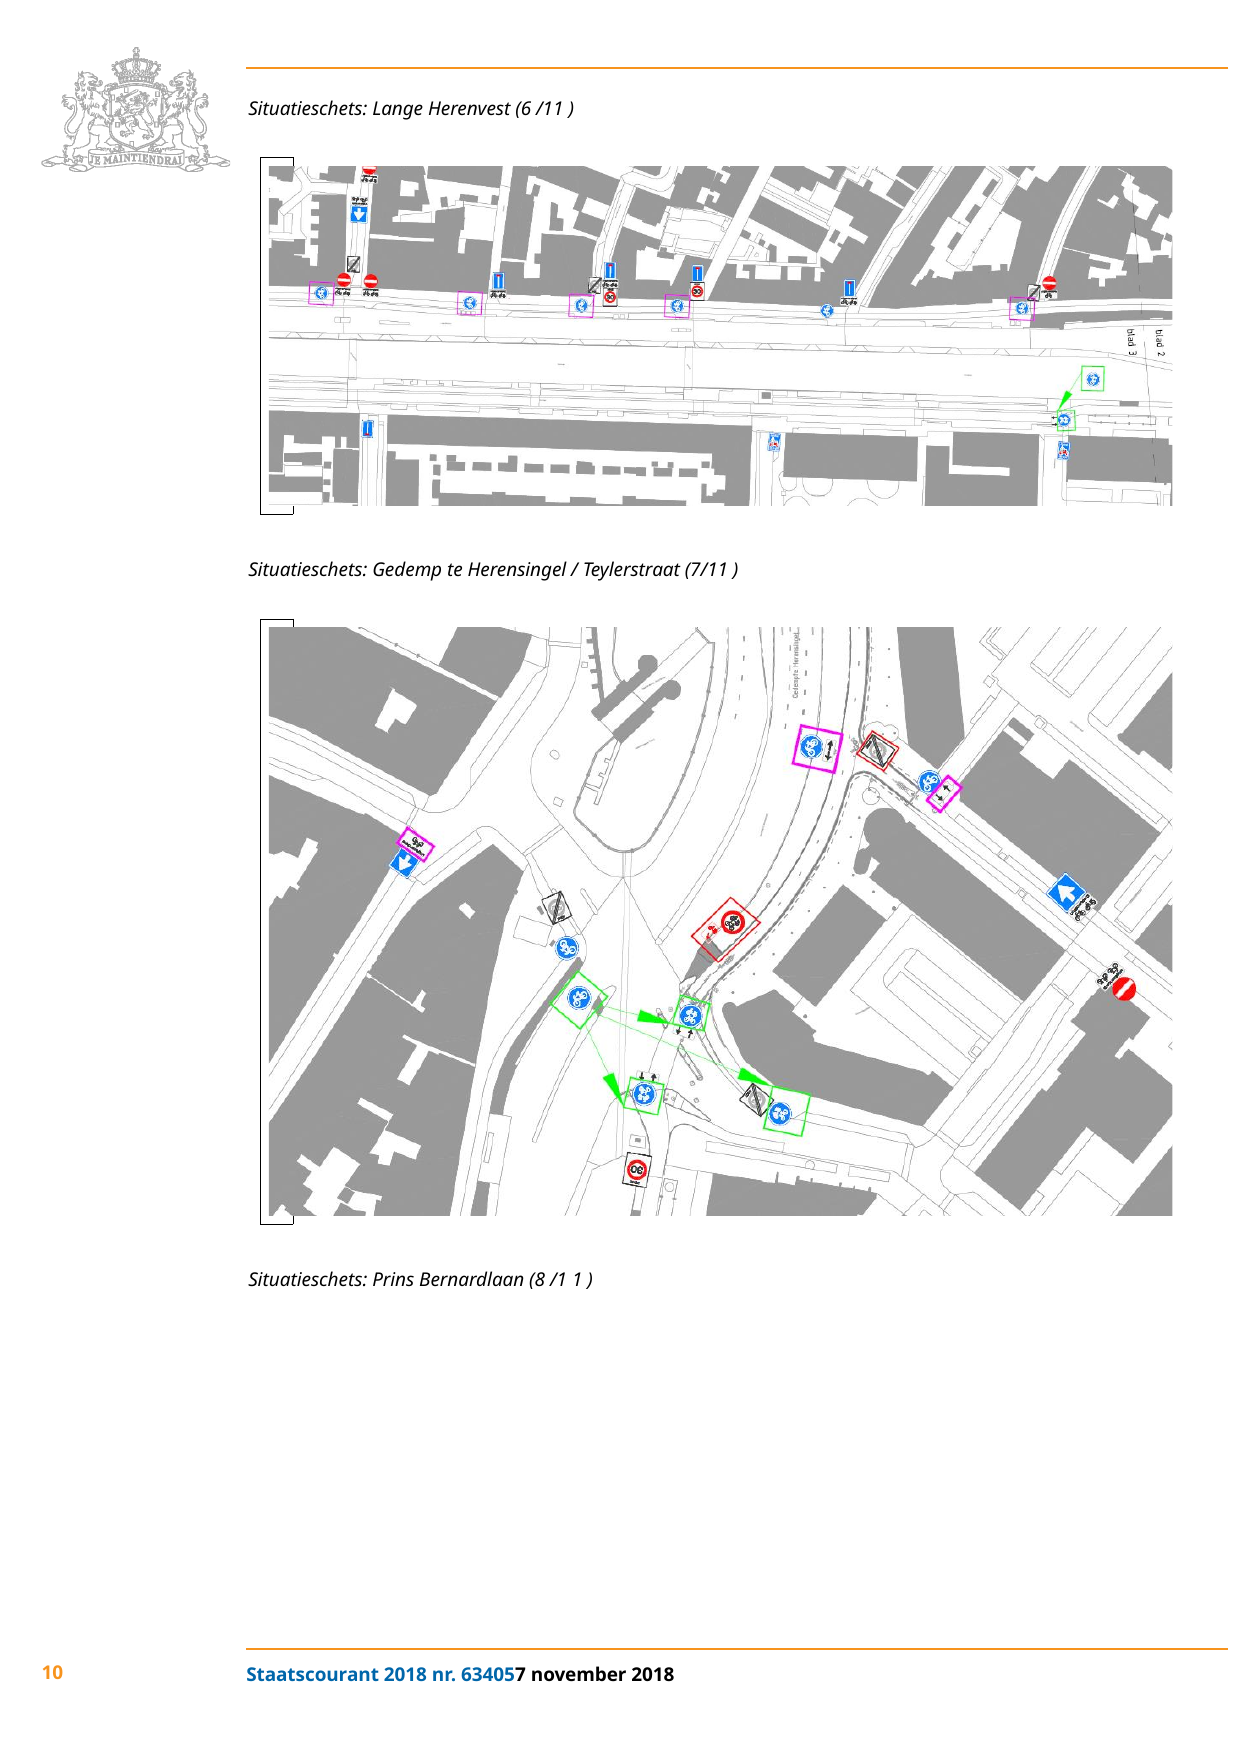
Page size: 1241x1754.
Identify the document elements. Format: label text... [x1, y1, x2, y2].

picture [268, 627, 1173, 1216]
text Situatieschets: Lange Herenvest (6 /11 ) [248, 95, 1152, 121]
picture [41, 47, 231, 172]
picture [268, 166, 1173, 506]
text Situatieschets: Prins Bernardlaan (8 /1 1 ) [248, 1266, 1152, 1292]
text Situatieschets: Gedemp te Herensingel / Teylerstraat (7/11 ) [248, 556, 1152, 582]
